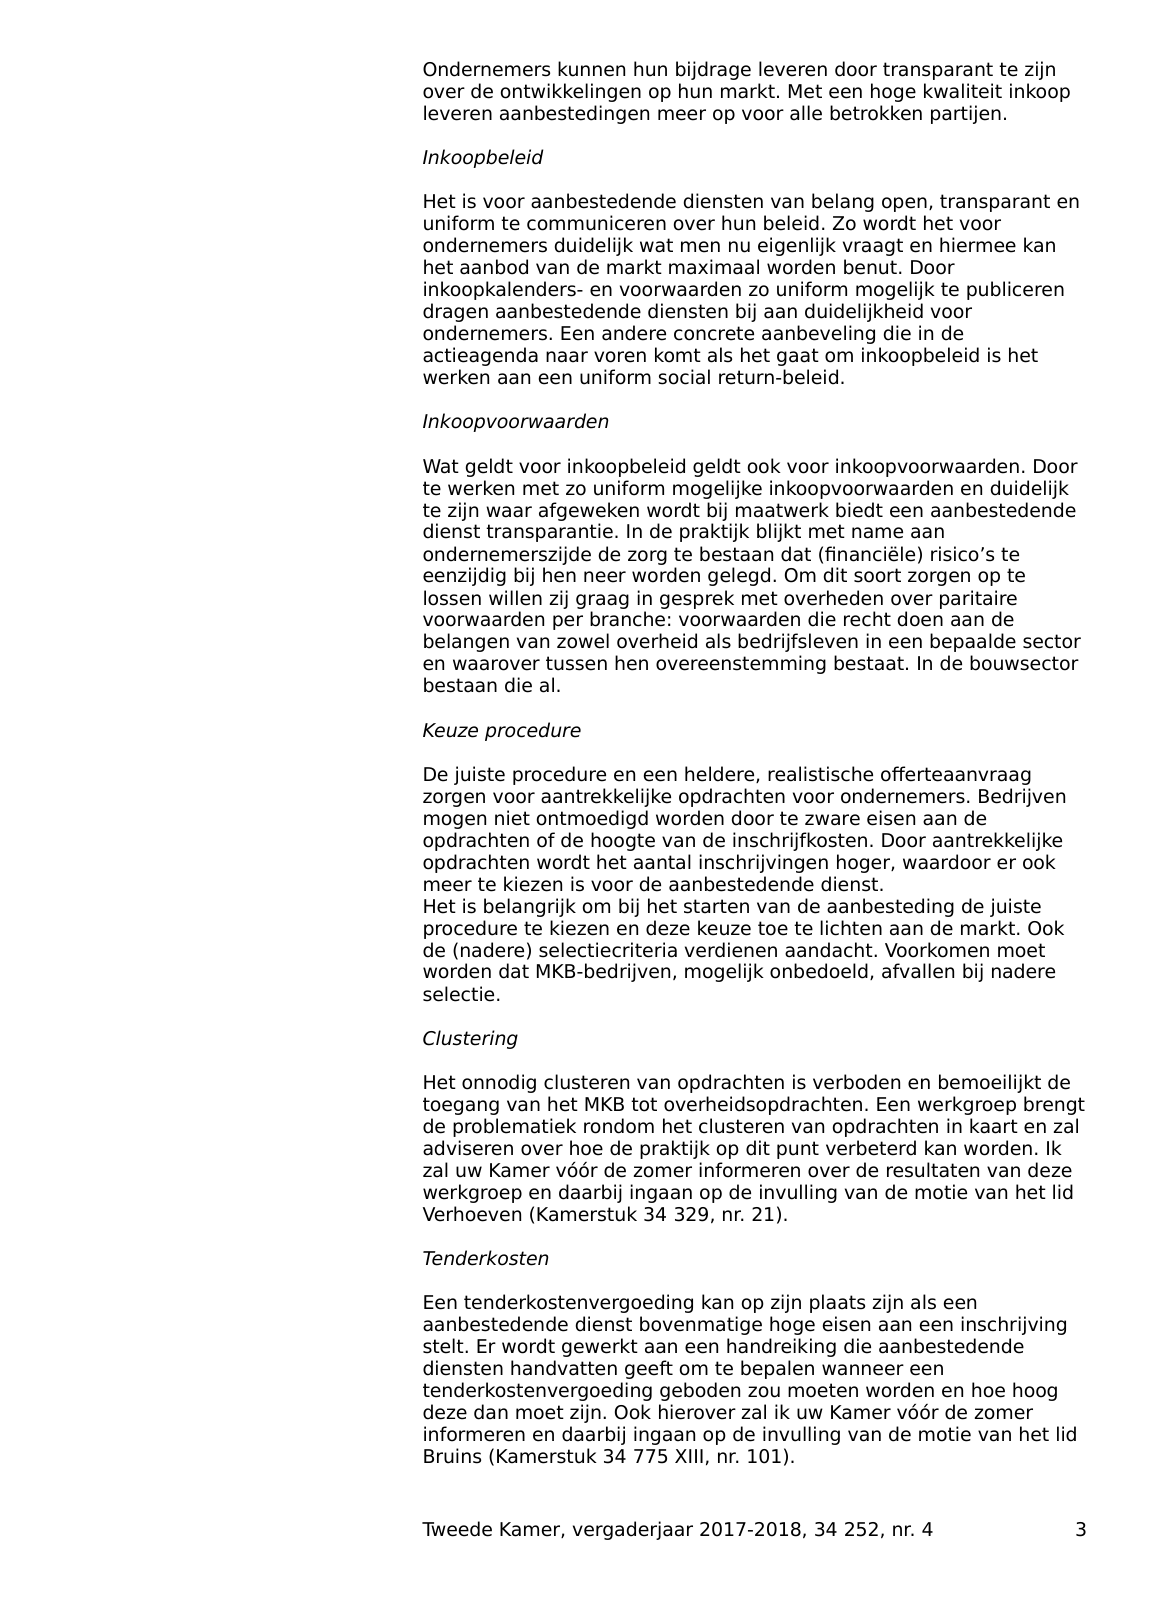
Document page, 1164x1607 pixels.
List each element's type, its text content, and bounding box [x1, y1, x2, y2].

text Wat geldt voor inkoopbeleid geldt ook voor inkoopvoorwaarden. Door te werken met zo uniform mogelijke inkoopvoorwaarden en duidelijk te zijn waar afgeweken wordt bij maatwerk biedt een aanbestedende dienst transparantie. In de praktijk blijkt met name aan ondernemerszijde de zorg te bestaan dat (financiële) risico’s te eenzijdig bij hen neer worden gelegd. Om dit soort zorgen op te lossen willen zij graag in gesprek met overheden over paritaire voorwaarden per branche: voorwaarden die recht doen aan de belangen van zowel overheid als bedrijfsleven in een bepaalde sector en waarover tussen hen overeenstemming bestaat. In de bouwsector bestaan die al. [422, 456, 1087, 697]
text Het is belangrijk om bij het starten van de aanbesteding de juiste procedure te kiezen en deze keuze toe te lichten aan de markt. Ook de (nadere) selectiecriteria verdienen aandacht. Voorkomen moet worden dat MKB-bedrijven, mogelijk onbedoeld, afvallen bij nadere selectie. [422, 896, 1087, 1005]
text Een tenderkostenvergoeding kan op zijn plaats zijn als een aanbestedende dienst bovenmatige hoge eisen aan een inschrijving stelt. Er wordt gewerkt aan een handreiking die aanbestedende diensten handvatten geeft om te bepalen wanneer een tenderkostenvergoeding geboden zou moeten worden en hoe hoog deze dan moet zijn. Ook hierover zal ik uw Kamer vóór de zomer informeren en daarbij ingaan op de invulling van de motie van het lid Bruins (Kamerstuk 34 775 XIII, nr. 101). [422, 1292, 1087, 1468]
text De juiste procedure en een heldere, realistische offerteaanvraag zorgen voor aantrekkelijke opdrachten voor ondernemers. Bedrijven mogen niet ontmoedigd worden door te zware eisen aan de opdrachten of de hoogte van de inschrijfkosten. Door aantrekkelijke opdrachten wordt het aantal inschrijvingen hoger, waardoor er ook meer te kiezen is voor de aanbestedende dienst. [422, 764, 1087, 896]
subtitle Keuze procedure [422, 719, 1087, 741]
subtitle Inkoopbeleid [422, 147, 1087, 169]
text Het is voor aanbestedende diensten van belang open, transparant en uniform te communiceren over hun beleid. Zo wordt het voor ondernemers duidelijk wat men nu eigenlijk vraagt en hiermee kan het aanbod van de markt maximaal worden benut. Door inkoopkalenders- en voorwaarden zo uniform mogelijk te publiceren dragen aanbestedende diensten bij aan duidelijkheid voor ondernemers. Een andere concrete aanbeveling die in de actieagenda naar voren komt als het gaat om inkoopbeleid is het werken aan een uniform social return-beleid. [422, 191, 1087, 389]
subtitle Tenderkosten [422, 1248, 1087, 1270]
text Het onnodig clusteren van opdrachten is verboden en bemoeilijkt de toegang van het MKB tot overheidsopdrachten. Een werkgroep brengt de problematiek rondom het clusteren van opdrachten in kaart en zal adviseren over hoe de praktijk op dit punt verbeterd kan worden. Ik zal uw Kamer vóór de zomer informeren over de resultaten van deze werkgroep en daarbij ingaan op de invulling van de motie van het lid Verhoeven (Kamerstuk 34 329, nr. 21). [422, 1072, 1087, 1226]
text Ondernemers kunnen hun bijdrage leveren door transparant te zijn over de ontwikkelingen op hun markt. Met een hoge kwaliteit inkoop leveren aanbestedingen meer op voor alle betrokken partijen. [422, 59, 1087, 125]
subtitle Clustering [422, 1028, 1087, 1049]
subtitle Inkoopvoorwaarden [422, 411, 1087, 433]
